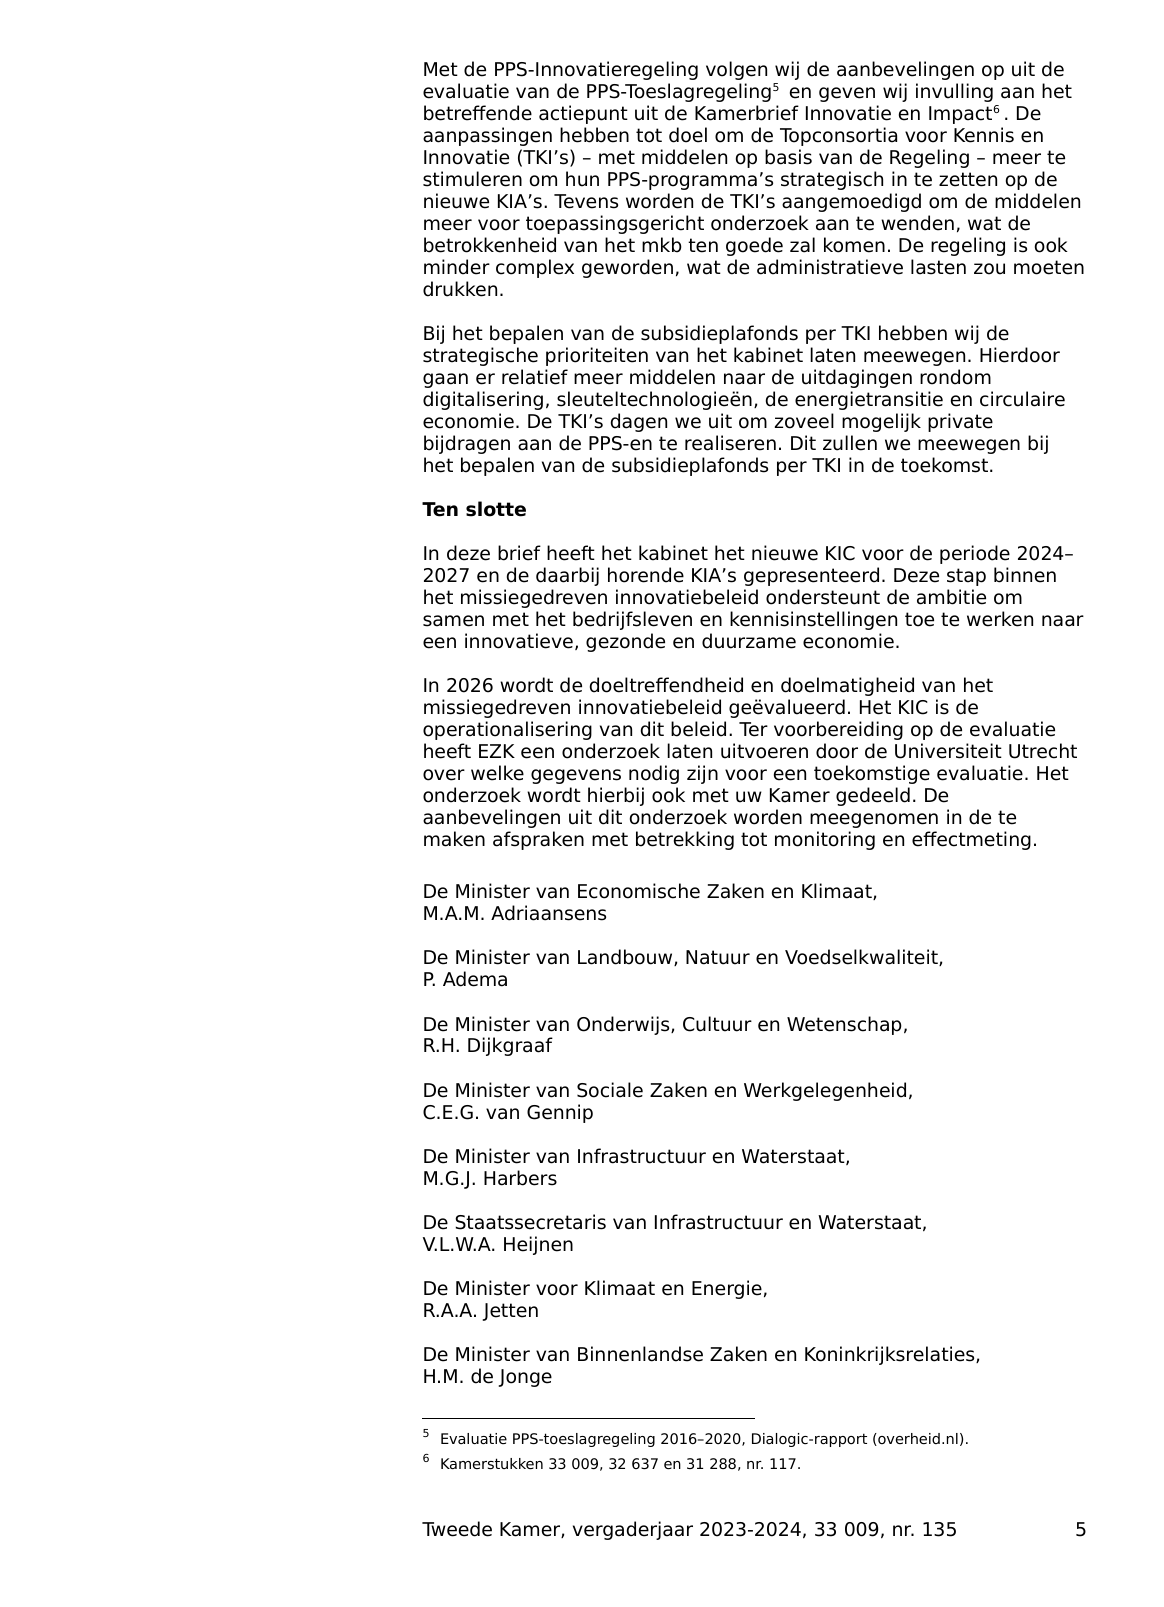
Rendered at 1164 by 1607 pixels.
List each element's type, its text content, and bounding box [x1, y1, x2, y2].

text In 2026 wordt de doeltreffendheid en doelmatigheid van het missiegedreven innovatiebeleid geëvalueerd. Het KIC is de operationalisering van dit beleid. Ter voorbereiding op de evaluatie heeft EZK een onderzoek laten uitvoeren door de Universiteit Utrecht over welke gegevens nodig zijn voor een toekomstige evaluatie. Het onderzoek wordt hierbij ook met uw Kamer gedeeld. De aanbevelingen uit dit onderzoek worden meegenomen in de te maken afspraken met betrekking tot monitoring en effectmeting. [422, 675, 1087, 851]
text Evaluatie PPS-toeslagregeling 2016–2020, Dialogic-rapport (overheid.nl). [422, 1427, 1087, 1449]
text De Staatssecretaris van Infrastructuur en Waterstaat, V.L.W.A. Heijnen [422, 1212, 1087, 1256]
text Bij het bepalen van de subsidieplafonds per TKI hebben wij de strategische prioriteiten van het kabinet laten meewegen. Hierdoor gaan er relatief meer middelen naar de uitdagingen rondom digitalisering, sleuteltechnologieën, de energietransitie en circulaire economie. De TKI’s dagen we uit om zoveel mogelijk private bijdragen aan de PPS-en te realiseren. Dit zullen we meewegen bij het bepalen van de subsidieplafonds per TKI in de toekomst. [422, 323, 1087, 477]
text Kamerstukken 33 009, 32 637 en 31 288, nr. 117. [422, 1452, 1087, 1474]
text De Minister van Binnenlandse Zaken en Koninkrijksrelaties, H.M. de Jonge [422, 1344, 1087, 1388]
text De Minister van Sociale Zaken en Werkgelegenheid, C.E.G. van Gennip [422, 1079, 1087, 1123]
text De Minister van Economische Zaken en Klimaat, M.A.M. Adriaansens [422, 881, 1087, 925]
subtitle Ten slotte [422, 499, 1087, 521]
text De Minister van Onderwijs, Cultuur en Wetenschap, R.H. Dijkgraaf [422, 1013, 1087, 1057]
text De Minister van Landbouw, Natuur en Voedselkwaliteit, P. Adema [422, 947, 1087, 991]
text De Minister van Infrastructuur en Waterstaat, M.G.J. Harbers [422, 1146, 1087, 1190]
text De Minister voor Klimaat en Energie, R.A.A. Jetten [422, 1278, 1087, 1322]
text In deze brief heeft het kabinet het nieuwe KIC voor de periode 2024–2027 en de daarbij horende KIA’s gepresenteerd. Deze stap binnen het missiegedreven innovatiebeleid ondersteunt de ambitie om samen met het bedrijfsleven en kennisinstellingen toe te werken naar een innovatieve, gezonde en duurzame economie. [422, 543, 1087, 653]
text Met de PPS-Innovatieregeling volgen wij de aanbevelingen op uit de evaluatie van de PPS-Toeslagregeling en geven wij invulling aan het betreffende actiepunt uit de Kamerbrief Innovatie en Impact. De aanpassingen hebben tot doel om de Topconsortia voor Kennis en Innovatie (TKI’s) – met middelen op basis van de Regeling – meer te stimuleren om hun PPS-programma’s strategisch in te zetten op de nieuwe KIA’s. Tevens worden de TKI’s aangemoedigd om de middelen meer voor toepassingsgericht onderzoek aan te wenden, wat de betrokkenheid van het mkb ten goede zal komen. De regeling is ook minder complex geworden, wat de administratieve lasten zou moeten drukken. [422, 59, 1087, 301]
